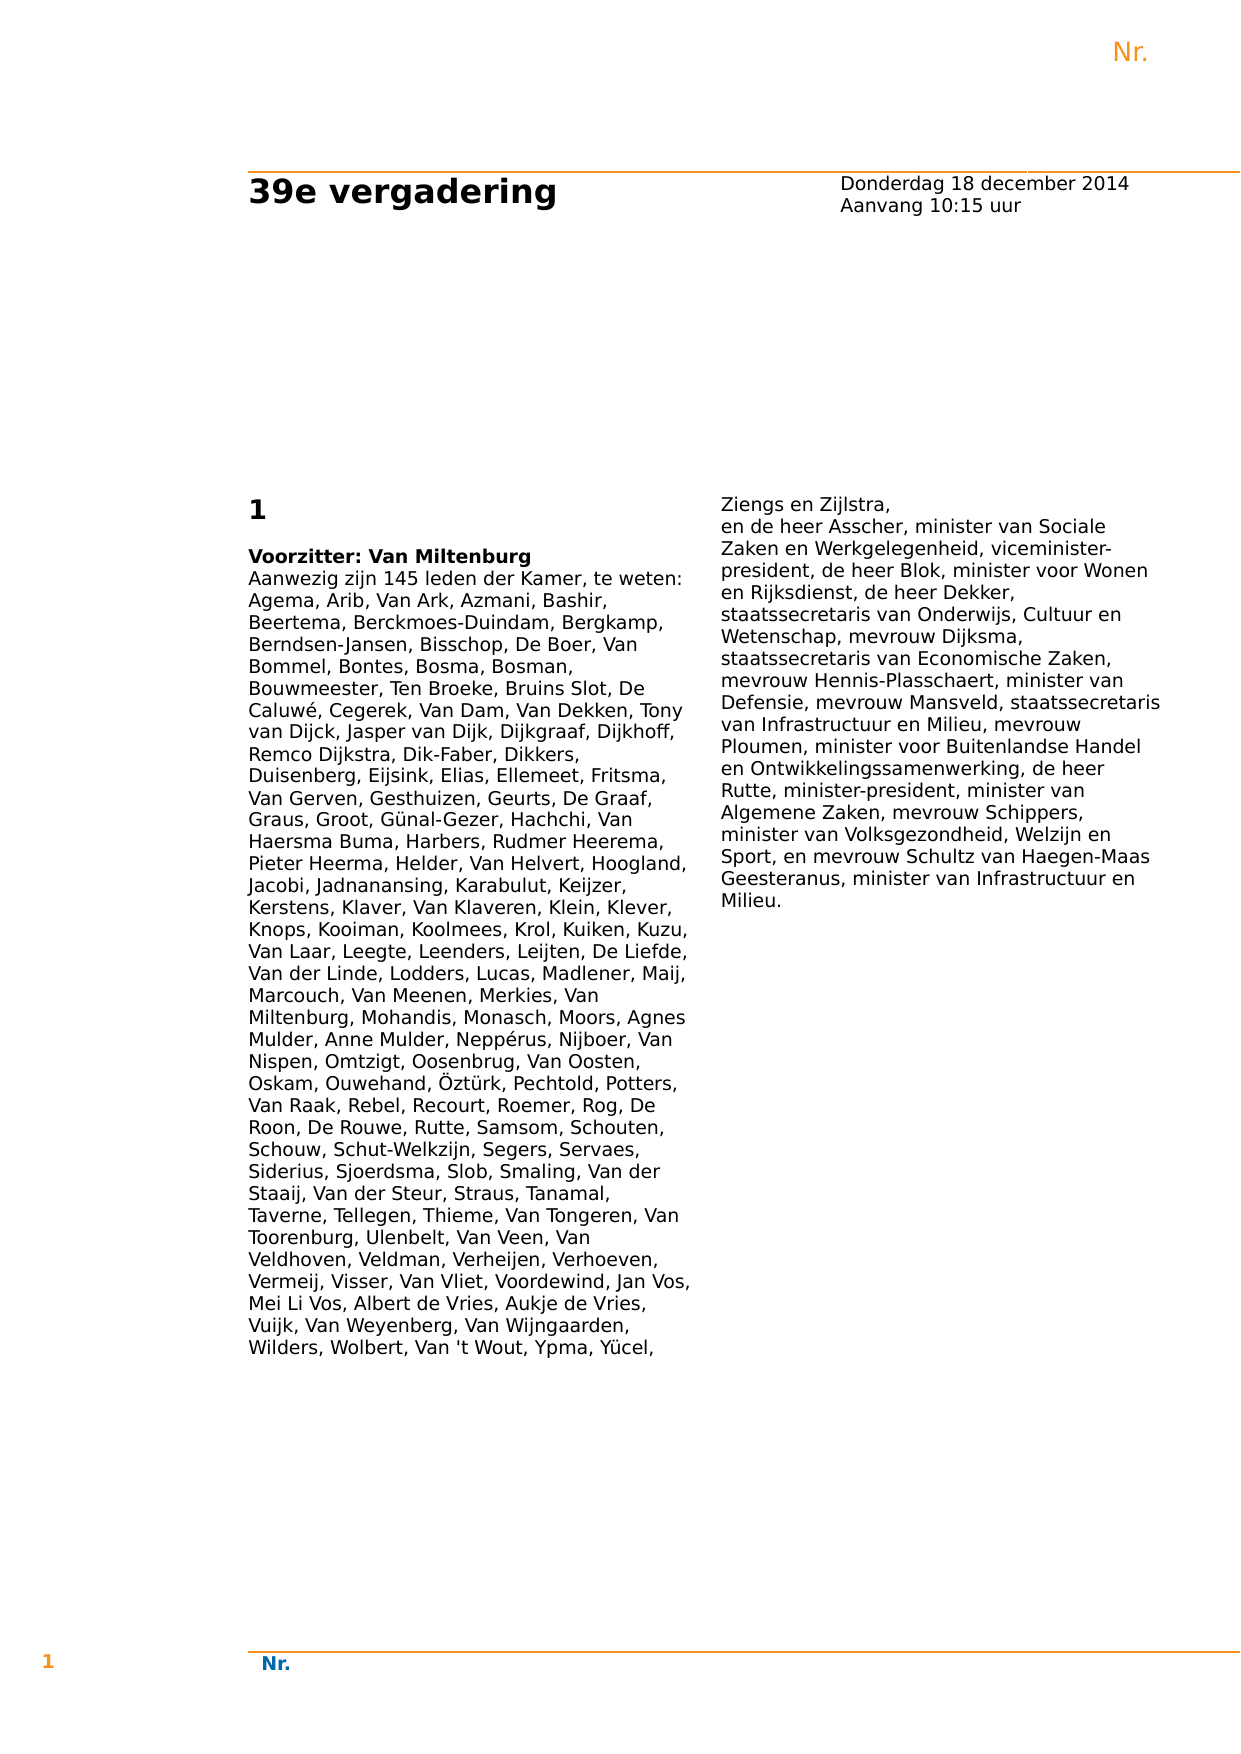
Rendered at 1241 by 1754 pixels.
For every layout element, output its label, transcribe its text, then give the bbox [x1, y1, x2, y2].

text en de heer Asscher, minister van Sociale Zaken en Werkgelegenheid, viceminister-president, de heer Blok, minister voor Wonen en Rijksdienst, de heer Dekker, staatssecretaris van Onderwijs, Cultuur en Wetenschap, mevrouw Dijksma, staatssecretaris van Economische Zaken, mevrouw Hennis-Plasschaert, minister van Defensie, mevrouw Mansveld, staatssecretaris van Infrastructuur en Milieu, mevrouw Ploumen, minister voor Buitenlandse Handel en Ontwikkelingssamenwerking, de heer Rutte, minister-president, minister van Algemene Zaken, mevrouw Schippers, minister van Volksgezondheid, Welzijn en Sport, en mevrouw Schultz van Haegen-Maas Geesteranus, minister van Infrastructuur en Milieu. [721, 516, 1163, 912]
text Ziengs en Zijlstra, [721, 494, 1163, 516]
text Voorzitter: Van Miltenburg [248, 546, 691, 568]
text Agema, Arib, Van Ark, Azmani, Bashir, Beertema, Berckmoes-Duindam, Bergkamp, Berndsen-Jansen, Bisschop, De Boer, Van Bommel, Bontes, Bosma, Bosman, Bouwmeester, Ten Broeke, Bruins Slot, De Caluwé, Cegerek, Van Dam, Van Dekken, Tony van Dijck, Jasper van Dijk, Dijkgraaf, Dijkhoff, Remco Dijkstra, Dik-Faber, Dikkers, Duisenberg, Eijsink, Elias, Ellemeet, Fritsma, Van Gerven, Gesthuizen, Geurts, De Graaf, Graus, Groot, Günal-Gezer, Hachchi, Van Haersma Buma, Harbers, Rudmer Heerema, Pieter Heerma, Helder, Van Helvert, Hoogland, Jacobi, Jadnanansing, Karabulut, Keijzer, Kerstens, Klaver, Van Klaveren, Klein, Klever, Knops, Kooiman, Koolmees, Krol, Kuiken, Kuzu, Van Laar, Leegte, Leenders, Leijten, De Liefde, Van der Linde, Lodders, Lucas, Madlener, Maij, Marcouch, Van Meenen, Merkies, Van Miltenburg, Mohandis, Monasch, Moors, Agnes Mulder, Anne Mulder, Neppérus, Nijboer, Van Nispen, Omtzigt, Oosenbrug, Van Oosten, Oskam, Ouwehand, Öztürk, Pechtold, Potters, Van Raak, Rebel, Recourt, Roemer, Rog, De Roon, De Rouwe, Rutte, Samsom, Schouten, Schouw, Schut-Welkzijn, Segers, Servaes, Siderius, Sjoerdsma, Slob, Smaling, Van der Staaij, Van der Steur, Straus, Tanamal, Taverne, Tellegen, Thieme, Van Tongeren, Van Toorenburg, Ulenbelt, Van Veen, Van Veldhoven, Veldman, Verheijen, Verhoeven, Vermeij, Visser, Van Vliet, Voordewind, Jan Vos, Mei Li Vos, Albert de Vries, Aukje de Vries, Vuijk, Van Weyenberg, Van Wijngaarden, Wilders, Wolbert, Van 't Wout, Ypma, Yücel, [248, 589, 691, 1359]
table_header Donderdag 18 december 2014 [840, 173, 1163, 195]
table_header 39e vergadering [248, 173, 840, 217]
table_cell Aanvang 10:15 uur [840, 195, 1163, 217]
title 1 [248, 494, 691, 526]
text Aanwezig zijn 145 leden der Kamer, te weten: [248, 568, 691, 589]
